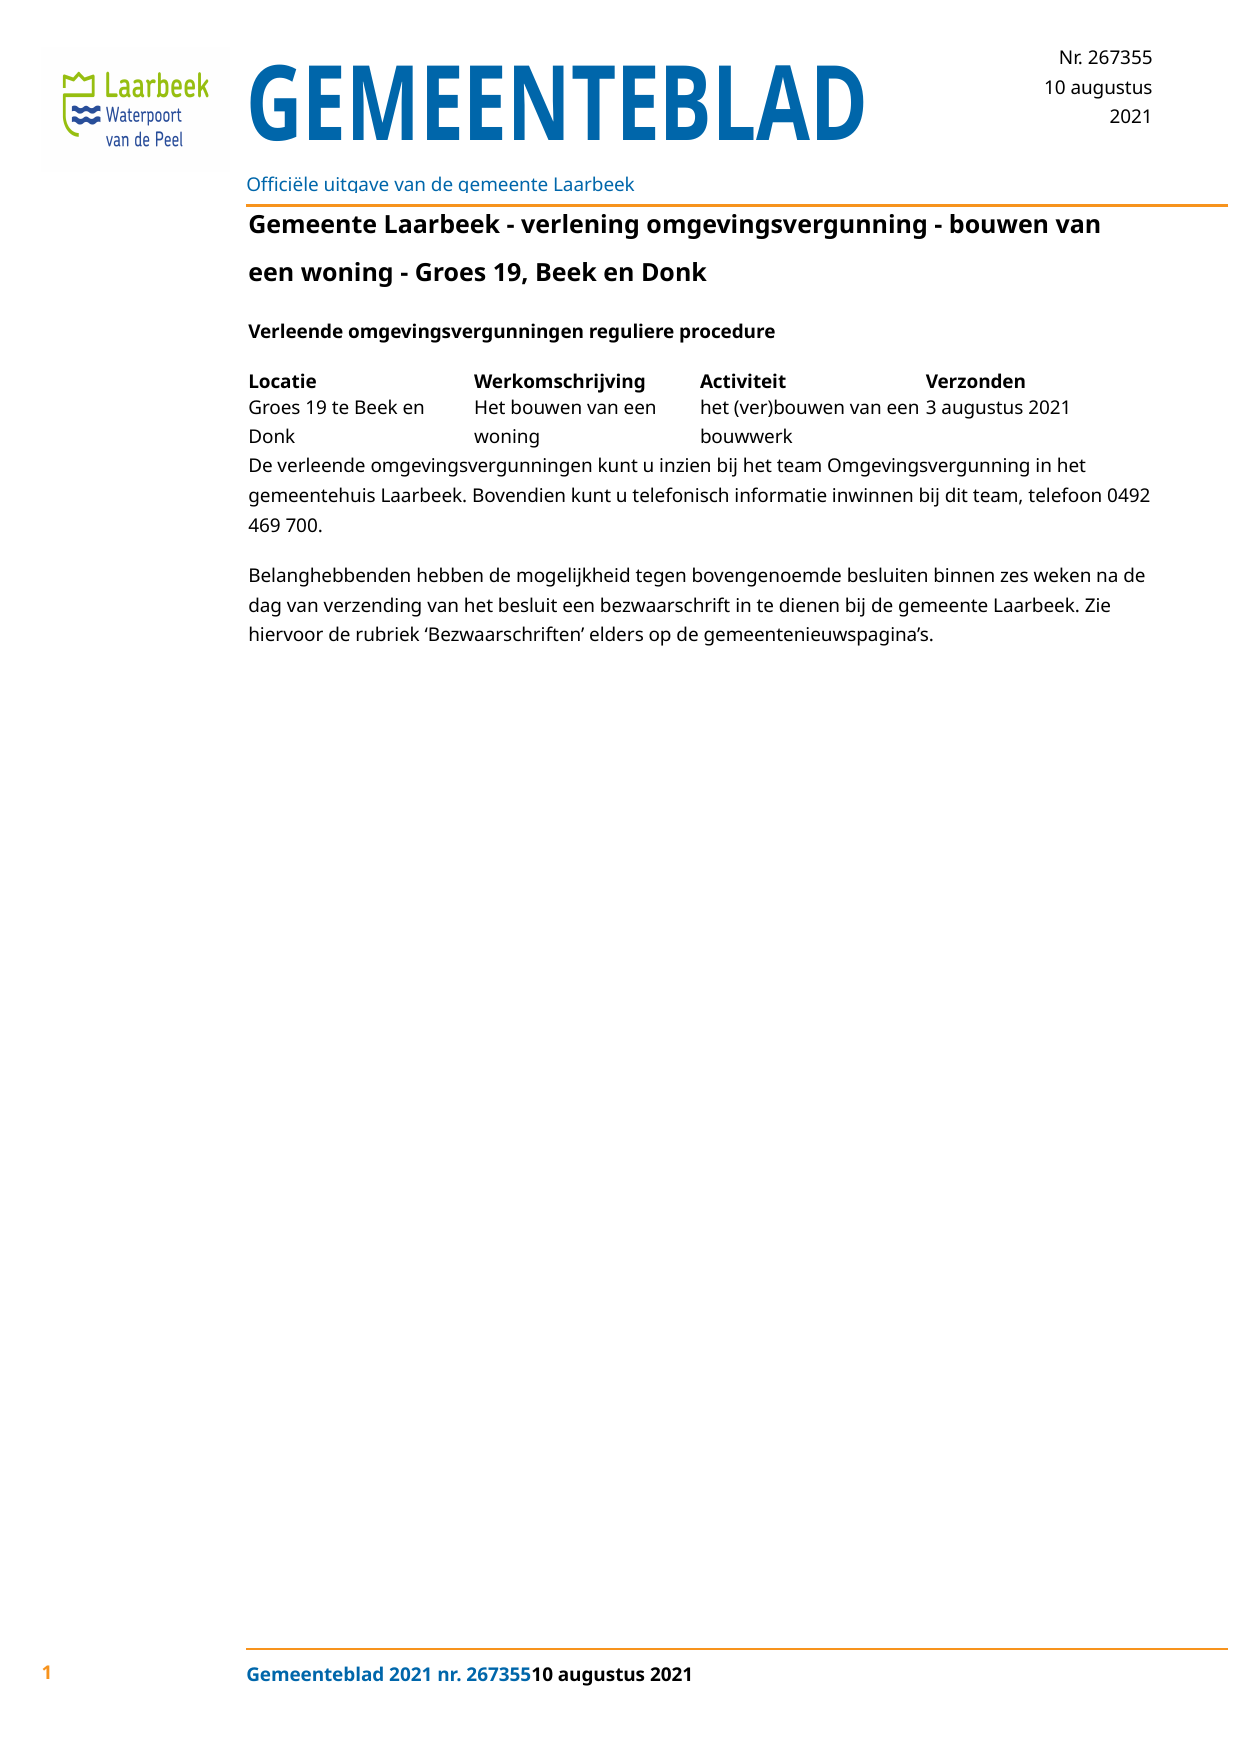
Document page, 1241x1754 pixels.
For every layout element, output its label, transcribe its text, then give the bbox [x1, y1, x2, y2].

table_cell het (ver)bouwen van een bouwwerk [700, 394, 926, 449]
table_cell Het bouwen van een woning [474, 394, 700, 449]
table_cell 3 augustus 2021 [926, 394, 1152, 449]
text Verleende omgevingsvergunningen reguliere procedure [248, 318, 1152, 344]
text Belanghebbenden hebben de mogelijkheid tegen bovengenoemde besluiten binnen zes weken na de dag van verzending van het besluit een bezwaarschrift in te dienen bij de gemeente Laarbeek. Zie hiervoor de rubriek ‘Bezwaarschriften’ elders op de gemeentenieuwspagina’s. [248, 562, 1152, 647]
table_cell Groes 19 te Beek en Donk [248, 394, 474, 449]
table_header Werkomschrijving [474, 369, 700, 394]
table_header Locatie [248, 369, 474, 394]
text Gemeente Laarbeek - verlening omgevingsvergunning - bouwen van een woning - Groes 19, Beek en Donk [248, 207, 1152, 288]
table_header Activiteit [700, 369, 926, 394]
table_header Verzonden [926, 369, 1152, 394]
text De verleende omgevingsvergunningen kunt u inzien bij het team Omgevingsvergunning in het gemeentehuis Laarbeek. Bovendien kunt u telefonisch informatie inwinnen bij dit team, telefoon 0492 469 700. [248, 453, 1152, 538]
picture [41, 47, 231, 172]
